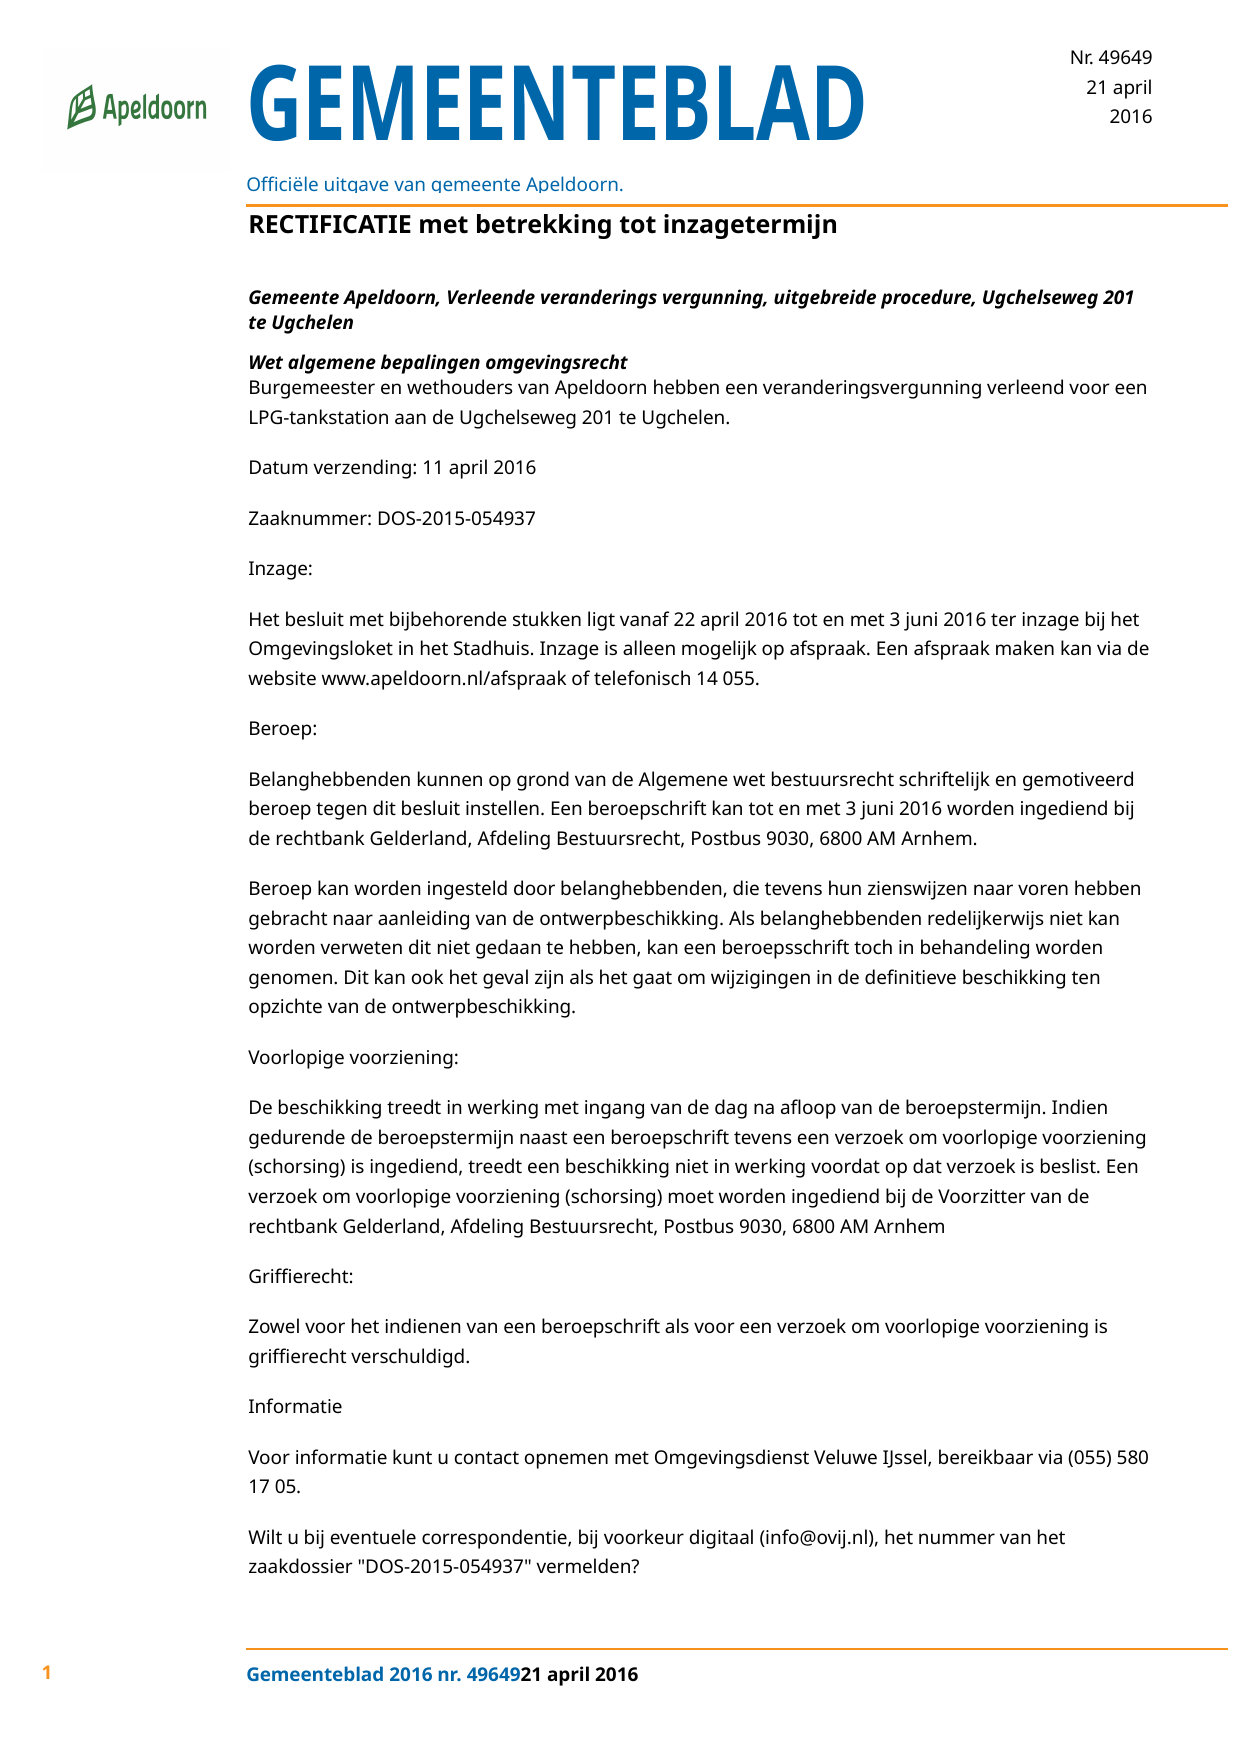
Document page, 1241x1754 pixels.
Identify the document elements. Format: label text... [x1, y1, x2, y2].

text Beroep: [248, 715, 1152, 741]
text Het besluit met bijbehorende stukken ligt vanaf 22 april 2016 tot en met 3 juni 2016 ter inzage bij het Omgevingsloket in het Stadhuis. Inzage is alleen mogelijk op afspraak. Een afspraak maken kan via de website www.apeldoorn.nl/afspraak of telefonisch 14 055. [248, 606, 1152, 691]
text Inzage: [248, 555, 1152, 581]
text Voor informatie kunt u contact opnemen met Omgevingsdienst Veluwe IJssel, bereikbaar via (055) 580 17 05. [248, 1444, 1152, 1499]
text Beroep kan worden ingesteld door belanghebbenden, die tevens hun zienswijzen naar voren hebben gebracht naar aanleiding van de ontwerpbeschikking. Als belanghebbenden redelijkerwijs niet kan worden verweten dit niet gedaan te hebben, kan een beroepsschrift toch in behandeling worden genomen. Dit kan ook het geval zijn als het gaat om wijzigingen in de definitieve beschikking ten opzichte van de ontwerpbeschikking. [248, 875, 1152, 1019]
text Wet algemene bepalingen omgevingsrecht [248, 349, 1152, 374]
text Gemeente Apeldoorn, Verleende veranderings vergunning, uitgebreide procedure, Ugchelseweg 201 te Ugchelen [248, 284, 1152, 335]
text Zowel voor het indienen van een beroepschrift als voor een verzoek om voorlopige voorziening is griffierecht verschuldigd. [248, 1314, 1152, 1369]
text Datum verzending: 11 april 2016 [248, 454, 1152, 480]
text Informatie [248, 1394, 1152, 1419]
text Belanghebbenden kunnen op grond van de Algemene wet bestuursrecht schriftelijk en gemotiveerd beroep tegen dit besluit instellen. Een beroepschrift kan tot en met 3 juni 2016 worden ingediend bij de rechtbank Gelderland, Afdeling Bestuursrecht, Postbus 9030, 6800 AM Arnhem. [248, 766, 1152, 851]
text Zaaknummer: DOS-2015-054937 [248, 505, 1152, 531]
text De beschikking treedt in werking met ingang van de dag na afloop van de beroepstermijn. Indien gedurende de beroepstermijn naast een beroepschrift tevens een verzoek om voorlopige voorziening (schorsing) is ingediend, treedt een beschikking niet in werking voordat op dat verzoek is beslist. Een verzoek om voorlopige voorziening (schorsing) moet worden ingediend bij de Voorzitter van de rechtbank Gelderland, Afdeling Bestuursrecht, Postbus 9030, 6800 AM Arnhem [248, 1094, 1152, 1239]
picture [41, 47, 231, 172]
text Voorlopige voorziening: [248, 1044, 1152, 1070]
text Wilt u bij eventuele correspondentie, bij voorkeur digitaal (info@ovij.nl), het nummer van het zaakdossier "DOS-2015-054937" vermelden? [248, 1524, 1152, 1579]
text RECTIFICATIE met betrekking tot inzagetermijn [248, 207, 1152, 241]
text Griffierecht: [248, 1263, 1152, 1289]
text Burgemeester en wethouders van Apeldoorn hebben een veranderingsvergunning verleend voor een LPG-tankstation aan de Ugchelseweg 201 te Ugchelen. [248, 374, 1152, 430]
